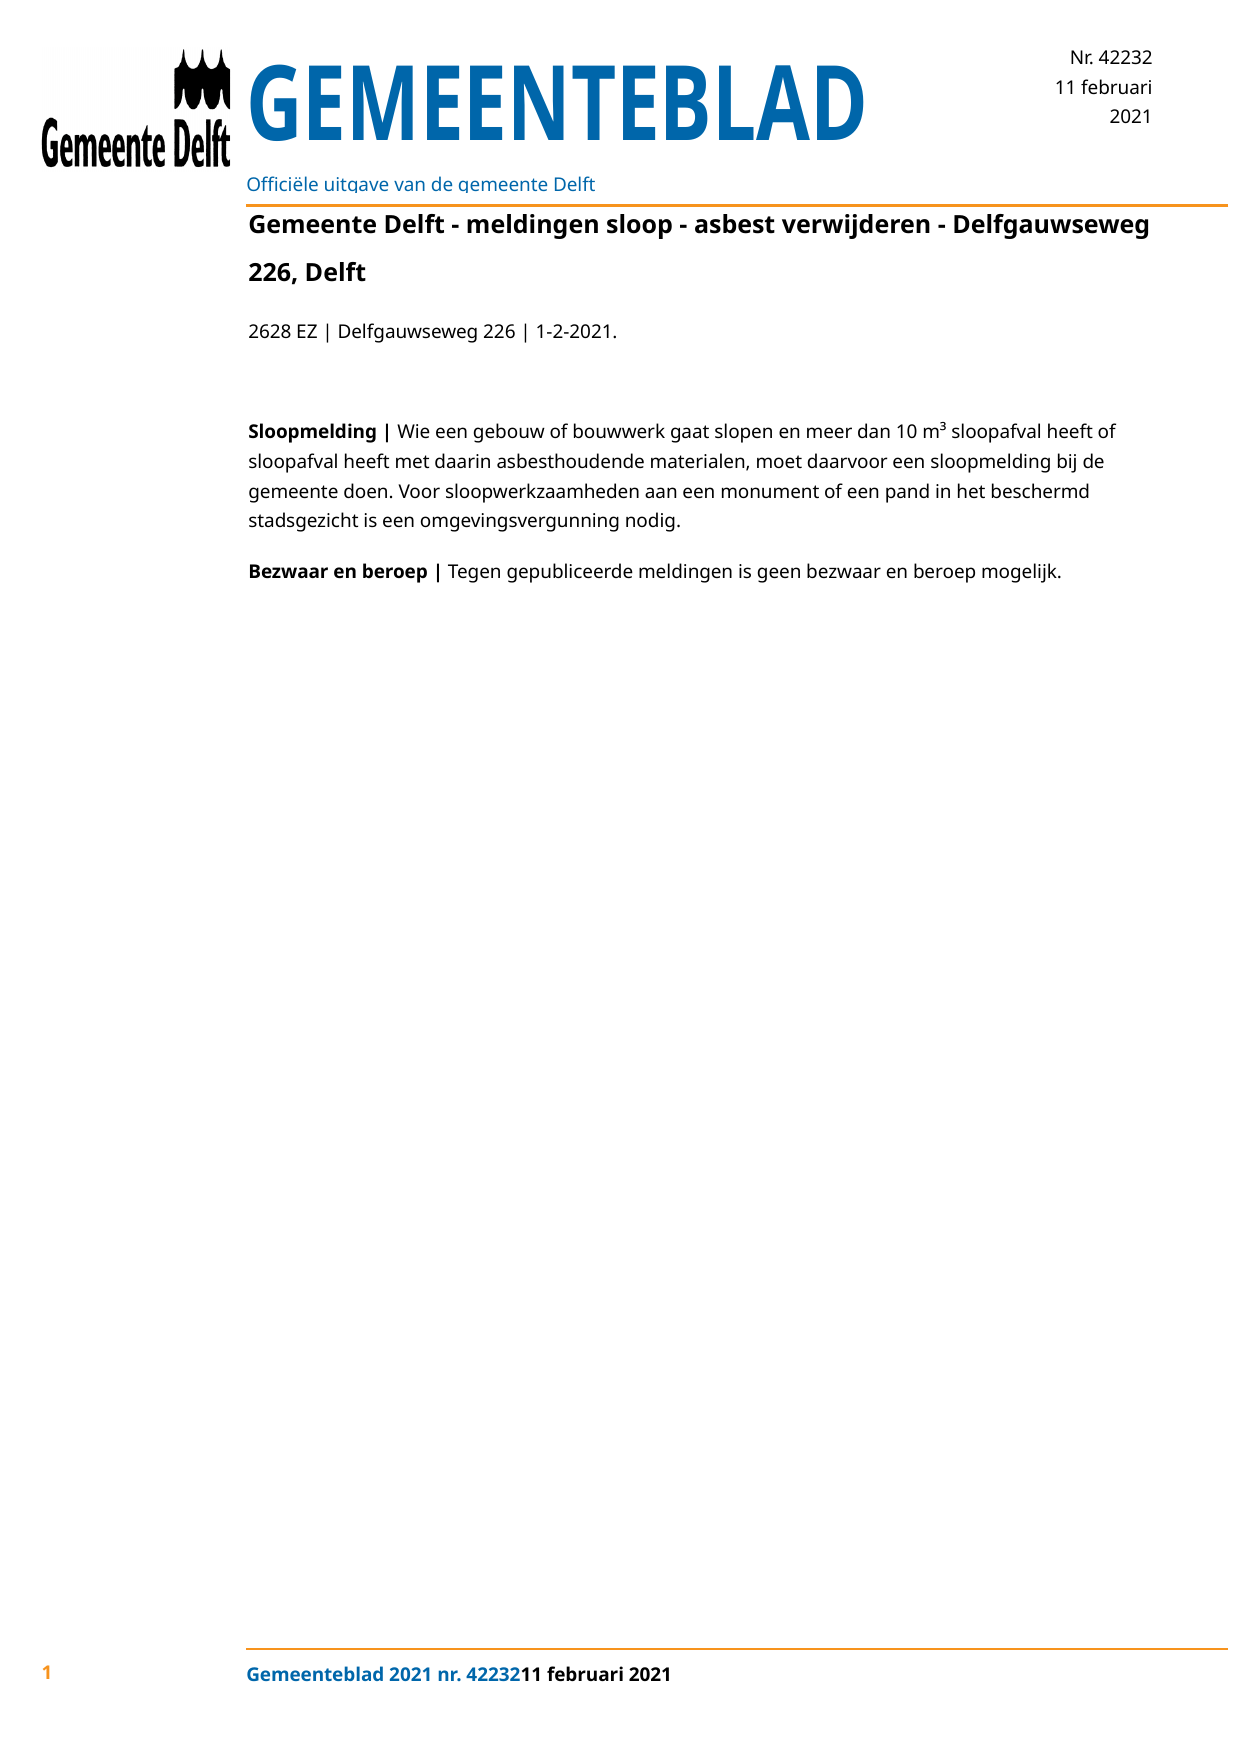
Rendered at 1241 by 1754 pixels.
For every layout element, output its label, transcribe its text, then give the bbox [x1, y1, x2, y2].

text 2628 EZ | Delfgauwseweg 226 | 1-2-2021. [248, 318, 1152, 344]
text Gemeente Delft - meldingen sloop - asbest verwijderen - Delfgauwseweg 226, Delft [248, 207, 1152, 288]
picture [41, 47, 231, 172]
text Sloopmelding | Wie een gebouw of bouwwerk gaat slopen en meer dan 10 m³ sloopafval heeft of sloopafval heeft met daarin asbesthoudende materialen, moet daarvoor een sloopmelding bij de gemeente doen. Voor sloopwerkzaamheden aan een monument of een pand in het beschermd stadsgezicht is een omgevingsvergunning nodig. [248, 419, 1152, 533]
text Bezwaar en beroep | Tegen gepubliceerde meldingen is geen bezwaar en beroep mogelijk. [248, 558, 1152, 584]
